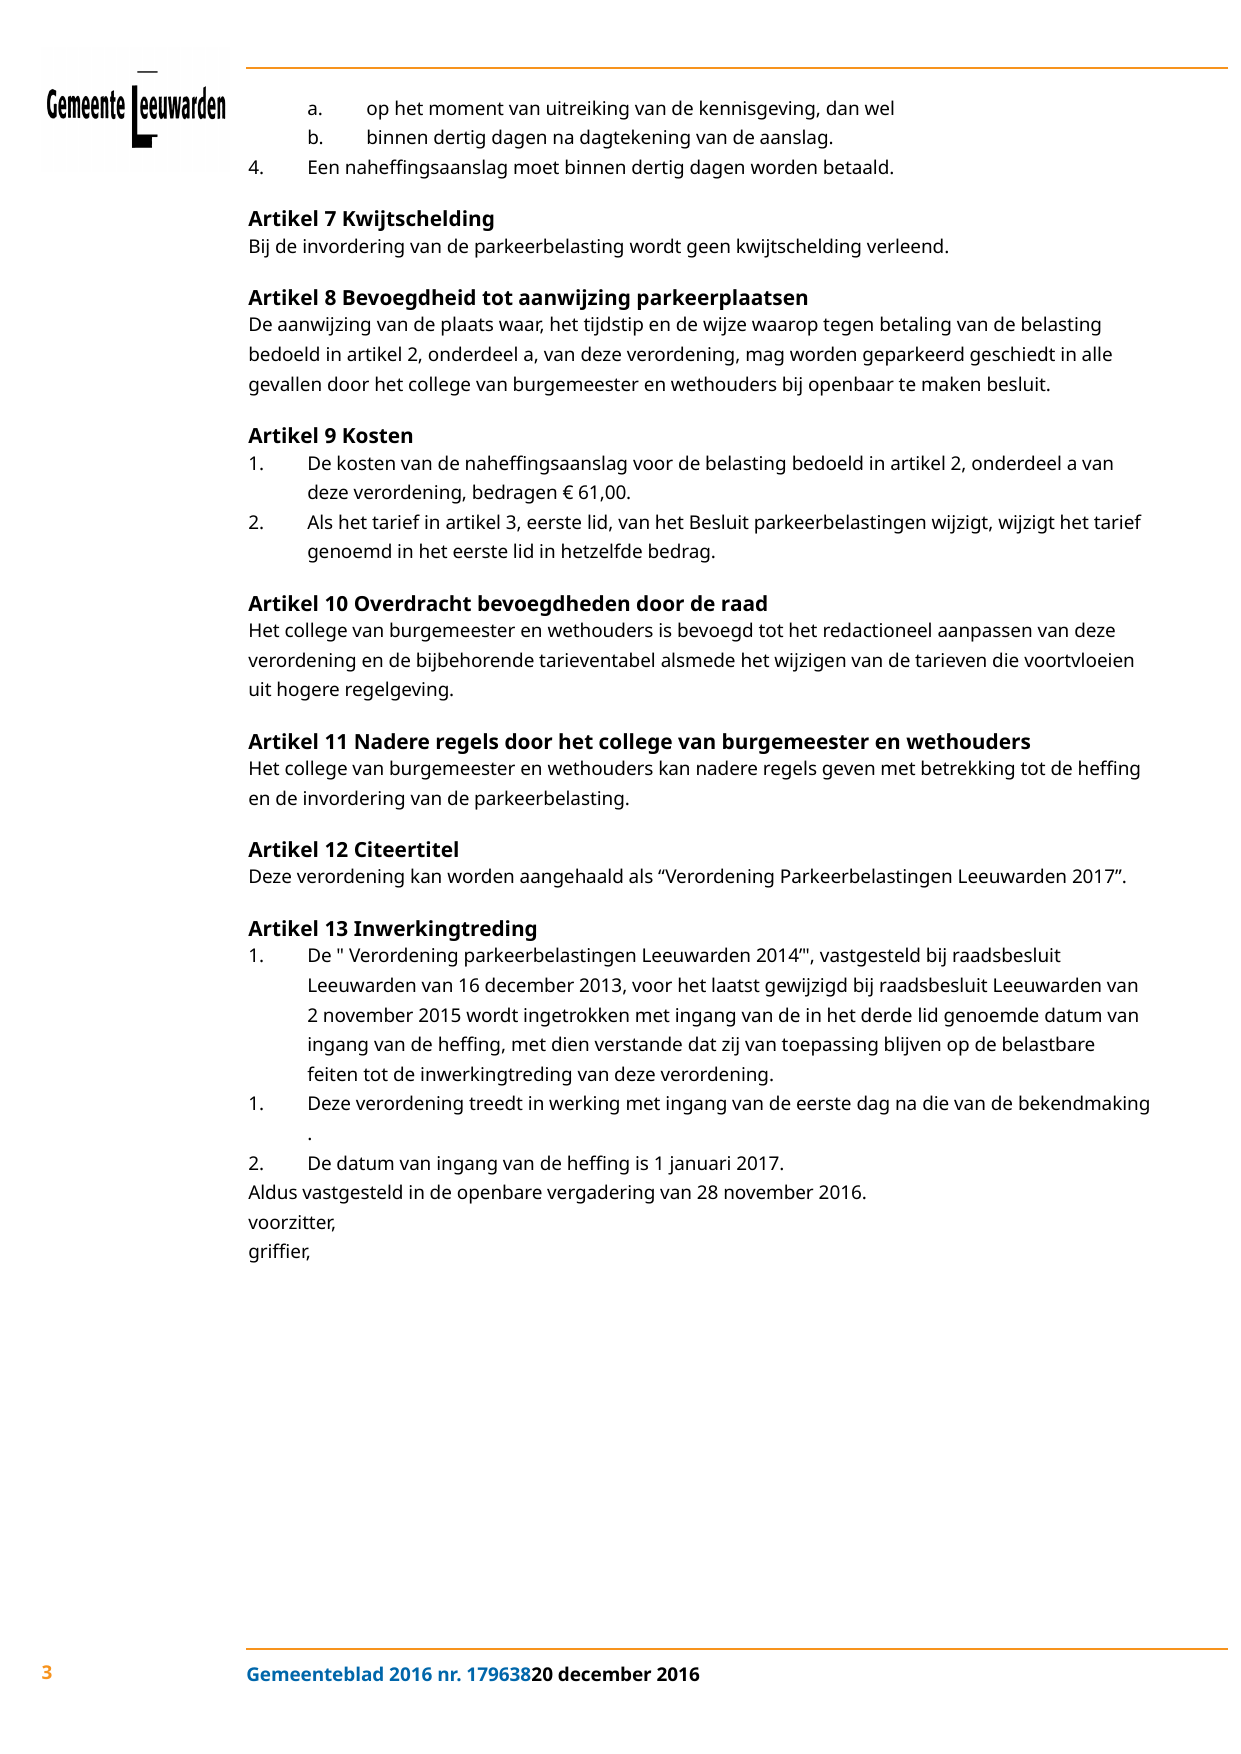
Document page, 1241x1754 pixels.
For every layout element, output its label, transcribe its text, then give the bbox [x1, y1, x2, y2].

text Artikel 11 Nadere regels door het college van burgemeester en wethouders [248, 727, 1152, 755]
text Artikel 7 Kwijtschelding [248, 204, 1152, 233]
picture [41, 47, 231, 172]
list Een naheffingsaanslag moet binnen dertig dagen worden betaald. [248, 154, 1152, 180]
text Bij de invordering van de parkeerbelasting wordt geen kwijtschelding verleend. [248, 233, 1152, 258]
text Aldus vastgesteld in de openbare vergadering van 28 november 2016. [248, 1179, 1152, 1205]
text Artikel 8 Bevoegdheid tot aanwijzing parkeerplaatsen [248, 283, 1152, 312]
text Artikel 9 Kosten [248, 421, 1152, 450]
list binnen dertig dagen na dagtekening van de aanslag. [307, 124, 1152, 150]
text Artikel 10 Overdracht bevoegdheden door de raad [248, 589, 1152, 617]
text Artikel 13 Inwerkingtreding [248, 914, 1152, 943]
text Het college van burgemeester en wethouders kan nadere regels geven met betrekking tot de heffing en de invordering van de parkeerbelasting. [248, 755, 1152, 811]
text De aanwijzing van de plaats waar, het tijdstip en de wijze waarop tegen betaling van de belasting bedoeld in artikel 2, onderdeel a, van deze verordening, mag worden geparkeerd geschiedt in alle gevallen door het college van burgemeester en wethouders bij openbaar te maken besluit. [248, 312, 1152, 397]
text Deze verordening kan worden aangehaald als “Verordening Parkeerbelastingen Leeuwarden 2017”. [248, 864, 1152, 889]
list De " Verordening parkeerbelastingen Leeuwarden 2014’", vastgesteld bij raadsbesluit Leeuwarden van 16 december 2013, voor het laatst gewijzigd bij raadsbesluit Leeuwarden van 2 november 2015 wordt ingetrokken met ingang van de in het derde lid genoemde datum van ingang van de heffing, met dien verstande dat zij van toepassing blijven op de belastbare feiten tot de inwerkingtreding van deze verordening. [248, 943, 1152, 1087]
text griffier, [248, 1238, 1152, 1264]
list De kosten van de naheffingsaanslag voor de belasting bedoeld in artikel 2, onderdeel a van deze verordening, bedragen € 61,00. [248, 450, 1152, 505]
text Artikel 12 Citeertitel [248, 835, 1152, 864]
list op het moment van uitreiking van de kennisgeving, dan wel [307, 95, 1152, 121]
list De datum van ingang van de heffing is 1 januari 2017. [248, 1150, 1152, 1175]
text voorzitter, [248, 1209, 1152, 1234]
list Als het tarief in artikel 3, eerste lid, van het Besluit parkeerbelastingen wijzigt, wijzigt het tarief genoemd in het eerste lid in hetzelfde bedrag. [248, 509, 1152, 564]
text Het college van burgemeester en wethouders is bevoegd tot het redactioneel aanpassen van deze verordening en de bijbehorende tarieventabel alsmede het wijzigen van de tarieven die voortvloeien uit hogere regelgeving. [248, 617, 1152, 702]
list Deze verordening treedt in werking met ingang van de eerste dag na die van de bekendmaking . [248, 1091, 1152, 1146]
